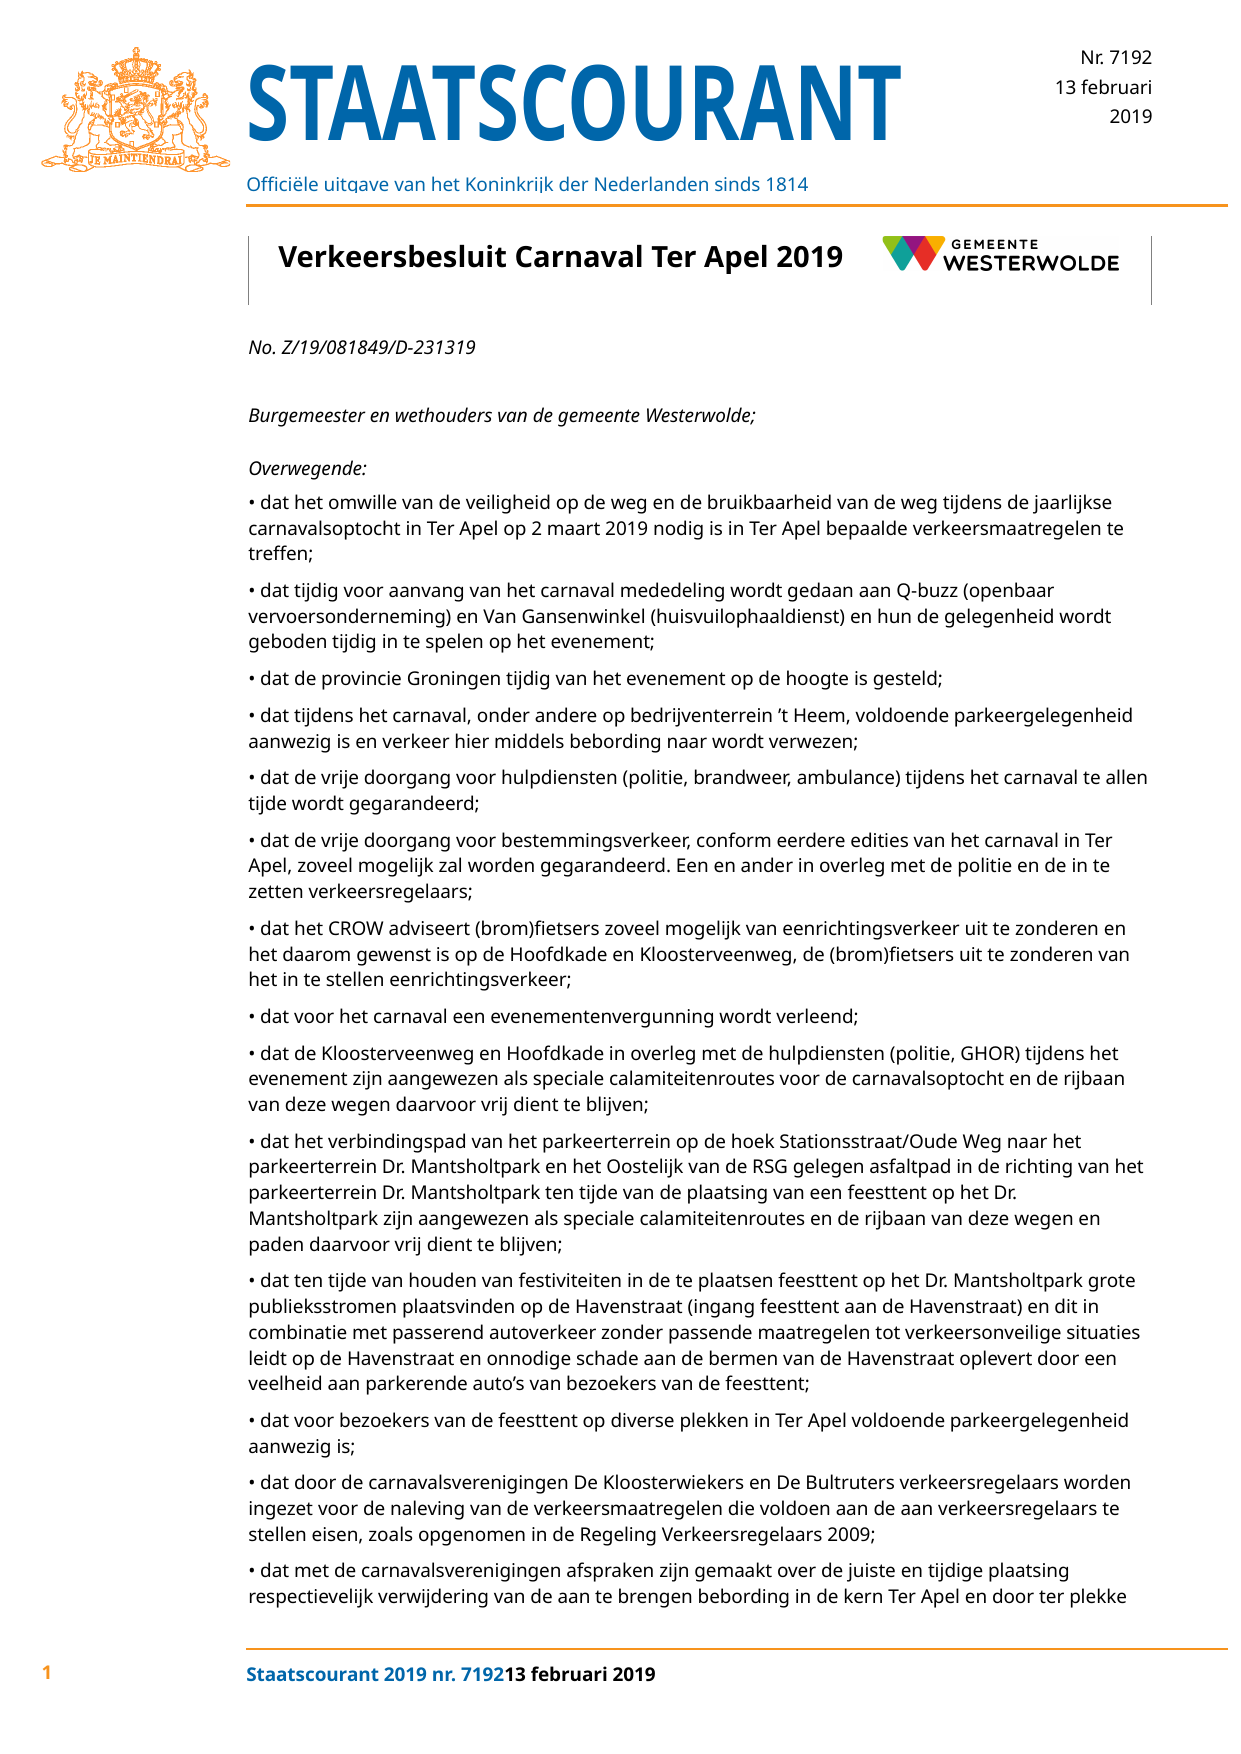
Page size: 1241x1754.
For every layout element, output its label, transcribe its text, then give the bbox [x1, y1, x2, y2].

text • dat het omwille van de veiligheid op de weg en de bruikbaarheid van de weg tijdens de jaarlijkse carnavalsoptocht in Ter Apel op 2 maart 2019 nodig is in Ter Apel bepaalde verkeersmaatregelen te treffen; [248, 489, 1152, 566]
table_header Verkeersbesluit Carnaval Ter Apel 2019 [249, 236, 850, 305]
table_header [850, 236, 1151, 305]
picture [41, 47, 231, 172]
text • dat door de carnavalsverenigingen De Kloosterwiekers en De Bultruters verkeersregelaars worden ingezet voor de naleving van de verkeersmaatregelen die voldoen aan de aan verkeersregelaars te stellen eisen, zoals opgenomen in de Regeling Verkeersregelaars 2009; [248, 1469, 1152, 1547]
text Burgemeester en wethouders van de gemeente Westerwolde; [248, 402, 1152, 428]
text • dat de provincie Groningen tijdig van het evenement op de hoogte is gesteld; [248, 665, 1152, 691]
text No. Z/19/081849/D-231319 [248, 334, 1152, 360]
text • dat de Kloosterveenweg en Hoofdkade in overleg met de hulpdiensten (politie, GHOR) tijdens het evenement zijn aangewezen als speciale calamiteitenroutes voor de carnavalsoptocht en de rijbaan van deze wegen daarvoor vrij dient te blijven; [248, 1040, 1152, 1117]
picture [882, 236, 1119, 271]
text • dat met de carnavalsverenigingen afspraken zijn gemaakt over de juiste en tijdige plaatsing respectievelijk verwijdering van de aan te brengen bebording in de kern Ter Apel en door ter plekke [248, 1558, 1152, 1609]
text Overwegende: [248, 455, 1152, 481]
text • dat tijdens het carnaval, onder andere op bedrijventerrein ’t Heem, voldoende parkeergelegenheid aanwezig is en verkeer hier middels bebording naar wordt verwezen; [248, 702, 1152, 753]
text • dat de vrije doorgang voor hulpdiensten (politie, brandweer, ambulance) tijdens het carnaval te allen tijde wordt gegarandeerd; [248, 764, 1152, 816]
text • dat het CROW adviseert (brom)fietsers zoveel mogelijk van eenrichtingsverkeer uit te zonderen en het daarom gewenst is op de Hoofdkade en Kloosterveenweg, de (brom)fietsers uit te zonderen van het in te stellen eenrichtingsverkeer; [248, 915, 1152, 992]
text • dat voor bezoekers van de feesttent op diverse plekken in Ter Apel voldoende parkeergelegenheid aanwezig is; [248, 1407, 1152, 1458]
text • dat voor het carnaval een evenementenvergunning wordt verleend; [248, 1003, 1152, 1029]
text • dat de vrije doorgang voor bestemmingsverkeer, conform eerdere edities van het carnaval in Ter Apel, zoveel mogelijk zal worden gegarandeerd. Een en ander in overleg met de politie en de in te zetten verkeersregelaars; [248, 827, 1152, 904]
text • dat ten tijde van houden van festiviteiten in de te plaatsen feesttent op het Dr. Mantsholtpark grote publieksstromen plaatsvinden op de Havenstraat (ingang feesttent aan de Havenstraat) en dit in combinatie met passerend autoverkeer zonder passende maatregelen tot verkeersonveilige situaties leidt op de Havenstraat en onnodige schade aan de bermen van de Havenstraat oplevert door een veelheid aan parkerende auto’s van bezoekers van de feesttent; [248, 1267, 1152, 1396]
text • dat het verbindingspad van het parkeerterrein op de hoek Stationsstraat/Oude Weg naar het parkeerterrein Dr. Mantsholtpark en het Oostelijk van de RSG gelegen asfaltpad in de richting van het parkeerterrein Dr. Mantsholtpark ten tijde van de plaatsing van een feesttent op het Dr. Mantsholtpark zijn aangewezen als speciale calamiteitenroutes en de rijbaan van deze wegen en paden daarvoor vrij dient te blijven; [248, 1128, 1152, 1257]
text • dat tijdig voor aanvang van het carnaval mededeling wordt gedaan aan Q-buzz (openbaar vervoersonderneming) en Van Gansenwinkel (huisvuilophaaldienst) en hun de gelegenheid wordt geboden tijdig in te spelen op het evenement; [248, 577, 1152, 654]
